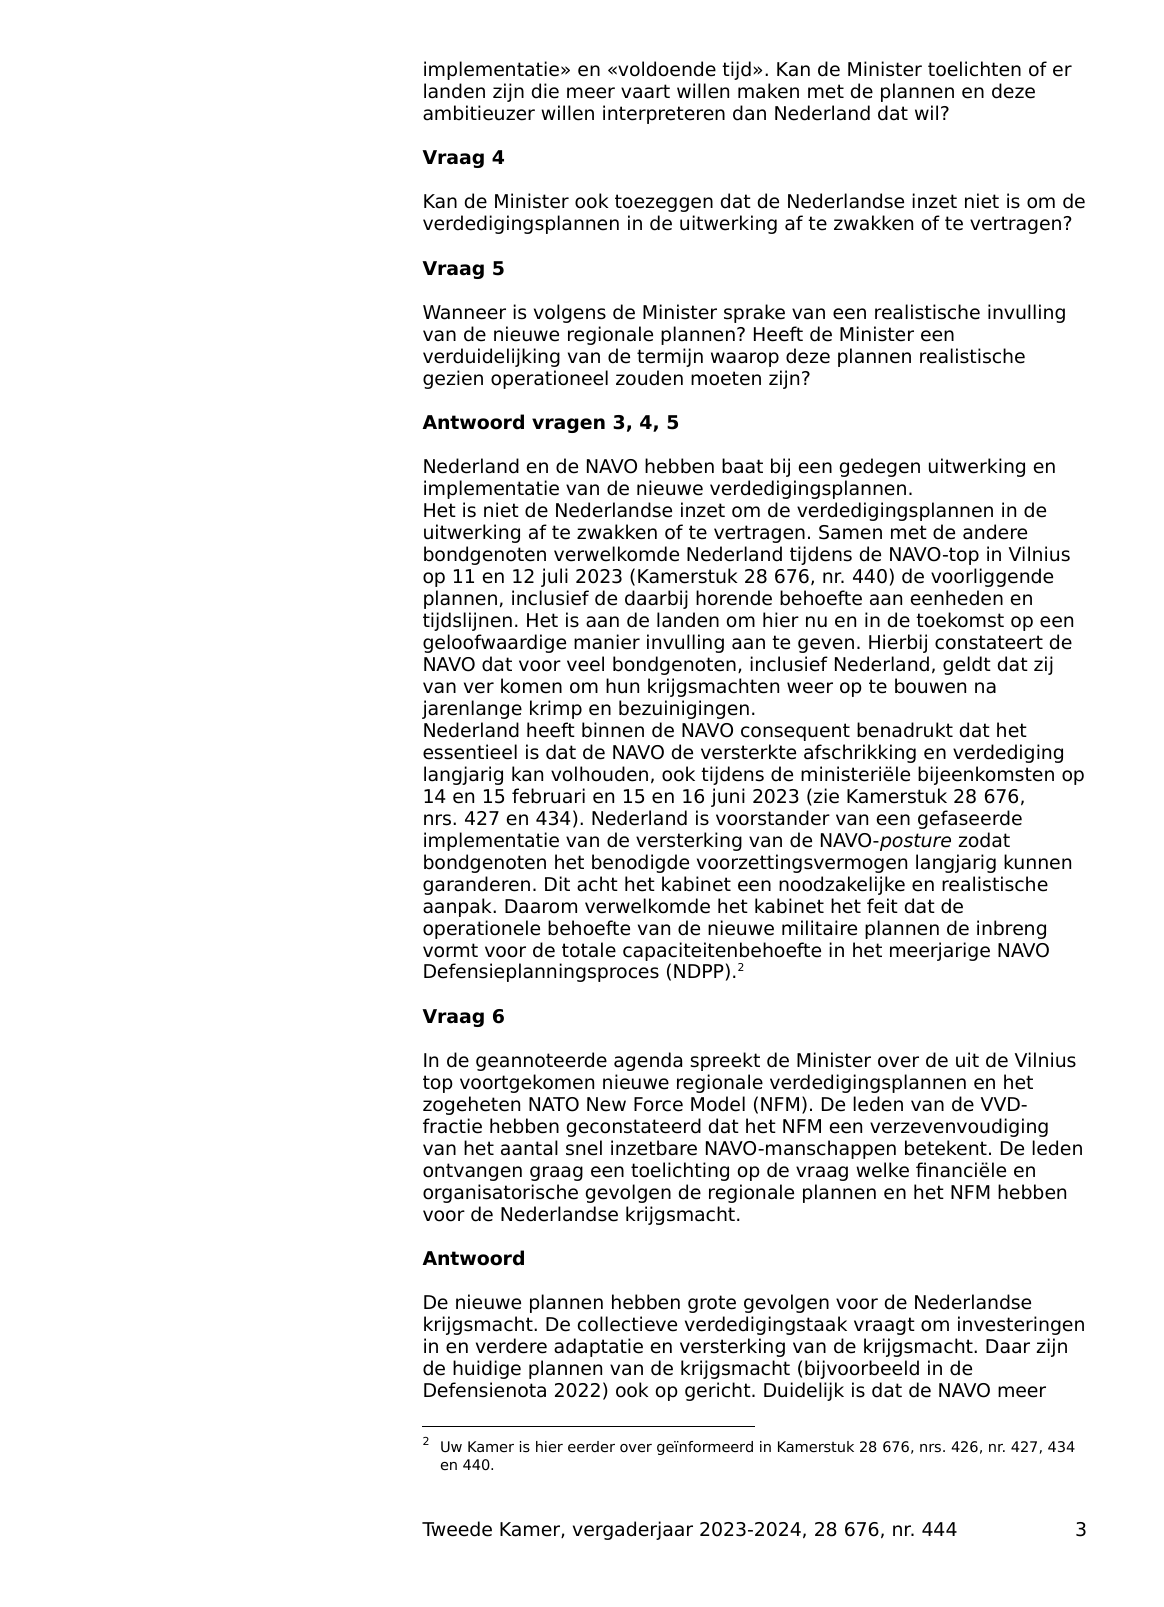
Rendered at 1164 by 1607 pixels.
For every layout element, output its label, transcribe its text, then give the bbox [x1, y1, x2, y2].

text Nederland en de NAVO hebben baat bij een gedegen uitwerking en implementatie van de nieuwe verdedigingsplannen. [422, 456, 1087, 500]
subtitle Vraag 6 [422, 1006, 1087, 1028]
subtitle Vraag 5 [422, 257, 1087, 279]
subtitle Vraag 4 [422, 147, 1087, 169]
text Uw Kamer is hier eerder over geïnformeerd in Kamerstuk 28 676, nrs. 426, nr. 427, 434 en 440. [422, 1435, 1087, 1474]
text Wanneer is volgens de Minister sprake van een realistische invulling van de nieuwe regionale plannen? Heeft de Minister een verduidelijking van de termijn waarop deze plannen realistische gezien operationeel zouden moeten zijn? [422, 302, 1087, 389]
text De nieuwe plannen hebben grote gevolgen voor de Nederlandse krijgsmacht. De collectieve verdedigingstaak vraagt om investeringen in en verdere adaptatie en versterking van de krijgsmacht. Daar zijn de huidige plannen van de krijgsmacht (bijvoorbeeld in de Defensienota 2022) ook op gericht. Duidelijk is dat de NAVO meer [422, 1292, 1087, 1402]
text Nederland heeft binnen de NAVO consequent benadrukt dat het essentieel is dat de NAVO de versterkte afschrikking en verdediging langjarig kan volhouden, ook tijdens de ministeriële bijeenkomsten op 14 en 15 februari en 15 en 16 juni 2023 (zie Kamerstuk 28 676, nrs. 427 en 434). Nederland is voorstander van een gefaseerde implementatie van de versterking van de NAVO-posture zodat bondgenoten het benodigde voorzettingsvermogen langjarig kunnen garanderen. Dit acht het kabinet een noodzakelijke en realistische aanpak. Daarom verwelkomde het kabinet het feit dat de operationele behoefte van de nieuwe militaire plannen de inbreng vormt voor de totale capaciteitenbehoefte in het meerjarige NAVO Defensieplanningsproces (NDPP). [422, 720, 1087, 983]
subtitle Antwoord [422, 1248, 1087, 1270]
text Het is niet de Nederlandse inzet om de verdedigingsplannen in de uitwerking af te zwakken of te vertragen. Samen met de andere bondgenoten verwelkomde Nederland tijdens de NAVO-top in Vilnius op 11 en 12 juli 2023 (Kamerstuk 28 676, nr. 440) de voorliggende plannen, inclusief de daarbij horende behoefte aan eenheden en tijdslijnen. Het is aan de landen om hier nu en in de toekomst op een geloofwaardige manier invulling aan te geven. Hierbij constateert de NAVO dat voor veel bondgenoten, inclusief Nederland, geldt dat zij van ver komen om hun krijgsmachten weer op te bouwen na jarenlange krimp en bezuinigingen. [422, 500, 1087, 720]
text In de geannoteerde agenda spreekt de Minister over de uit de Vilnius top voortgekomen nieuwe regionale verdedigingsplannen en het zogeheten NATO New Force Model (NFM). De leden van de VVD-fractie hebben geconstateerd dat het NFM een verzevenvoudiging van het aantal snel inzetbare NAVO-manschappen betekent. De leden ontvangen graag een toelichting op de vraag welke financiële en organisatorische gevolgen de regionale plannen en het NFM hebben voor de Nederlandse krijgsmacht. [422, 1050, 1087, 1226]
text Kan de Minister ook toezeggen dat de Nederlandse inzet niet is om de verdedigingsplannen in de uitwerking af te zwakken of te vertragen? [422, 191, 1087, 235]
subtitle Antwoord vragen 3, 4, 5 [422, 412, 1087, 434]
text implementatie» en «voldoende tijd». Kan de Minister toelichten of er landen zijn die meer vaart willen maken met de plannen en deze ambitieuzer willen interpreteren dan Nederland dat wil? [422, 59, 1087, 125]
